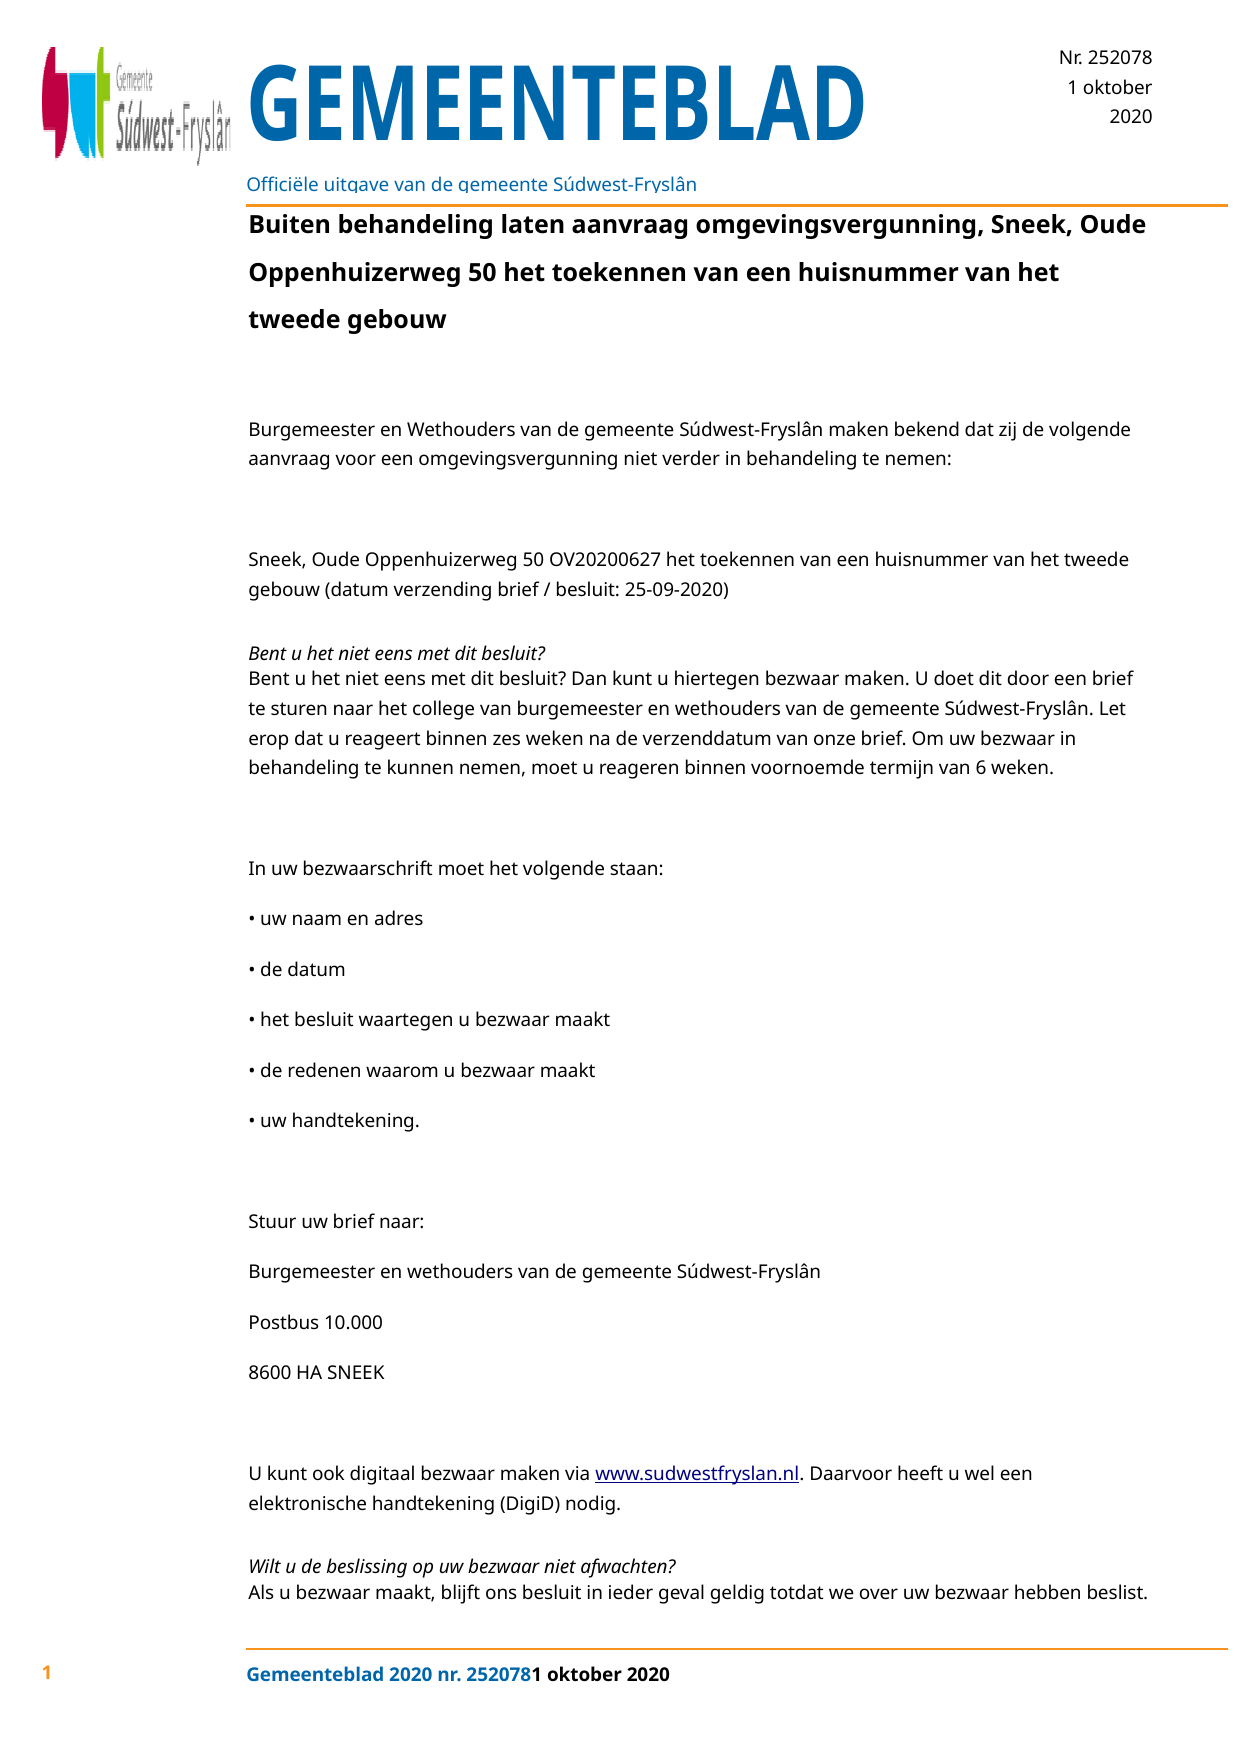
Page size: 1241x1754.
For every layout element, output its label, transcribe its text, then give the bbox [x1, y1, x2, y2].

text Bent u het niet eens met dit besluit? [248, 640, 1152, 666]
text Bent u het niet eens met dit besluit? Dan kunt u hiertegen bezwaar maken. U doet dit door een brief te sturen naar het college van burgemeester en wethouders van de gemeente Súdwest-Fryslân. Let erop dat u reageert binnen zes weken na de verzenddatum van onze brief. Om uw bezwaar in behandeling te kunnen nemen, moet u reageren binnen voornoemde termijn van 6 weken. [248, 666, 1152, 780]
text • de datum [248, 956, 1152, 982]
text In uw bezwaarschrift moet het volgende staan: [248, 855, 1152, 881]
text Burgemeester en Wethouders van de gemeente Súdwest-Fryslân maken bekend dat zij de volgende aanvraag voor een omgevingsvergunning niet verder in behandeling te nemen: [248, 416, 1152, 471]
text Postbus 10.000 [248, 1309, 1152, 1335]
text Burgemeester en wethouders van de gemeente Súdwest-Fryslân [248, 1258, 1152, 1284]
text Buiten behandeling laten aanvraag omgevingsvergunning, Sneek, Oude Oppenhuizerweg 50 het toekennen van een huisnummer van het tweede gebouw [248, 207, 1152, 336]
text Wilt u de beslissing op uw bezwaar niet afwachten? [248, 1554, 1152, 1579]
text • de redenen waarom u bezwaar maakt [248, 1057, 1152, 1083]
text U kunt ook digitaal bezwaar maken via www.sudwestfryslan.nl. Daarvoor heeft u wel een elektronische handtekening (DigiD) nodig. [248, 1460, 1152, 1516]
text • uw handtekening. [248, 1107, 1152, 1133]
text • het besluit waartegen u bezwaar maakt [248, 1006, 1152, 1032]
text Als u bezwaar maakt, blijft ons besluit in ieder geval geldig totdat we over uw bezwaar hebben beslist. [248, 1579, 1152, 1605]
text 8600 HA SNEEK [248, 1359, 1152, 1385]
text Sneek, Oude Oppenhuizerweg 50 OV20200627 het toekennen van een huisnummer van het tweede gebouw (datum verzending brief / besluit: 25-09-2020) [248, 546, 1152, 602]
text • uw naam en adres [248, 906, 1152, 931]
picture [41, 47, 231, 172]
text Stuur uw brief naar: [248, 1208, 1152, 1234]
